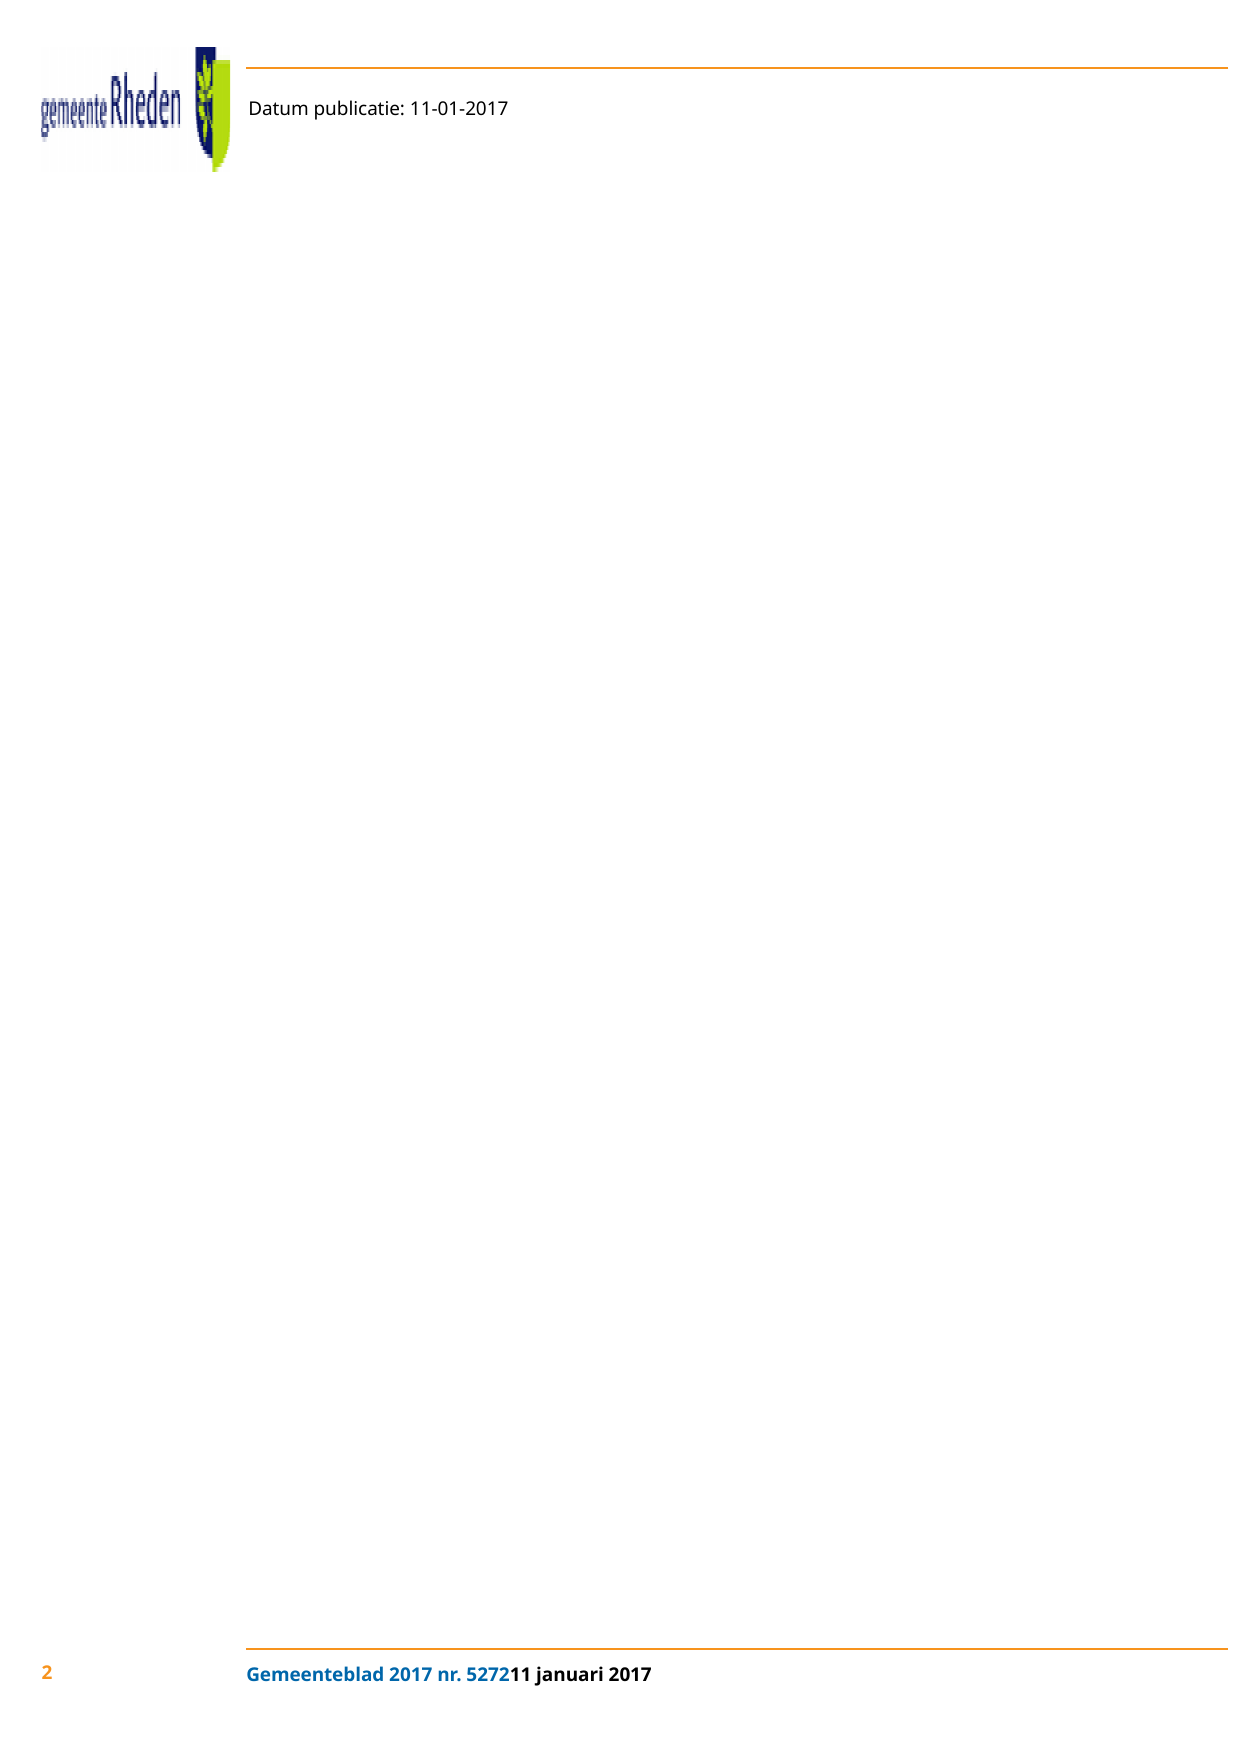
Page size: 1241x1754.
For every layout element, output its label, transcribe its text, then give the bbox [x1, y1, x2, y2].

text Datum publicatie: 11-01-2017 [248, 95, 1152, 121]
picture [41, 47, 231, 172]
